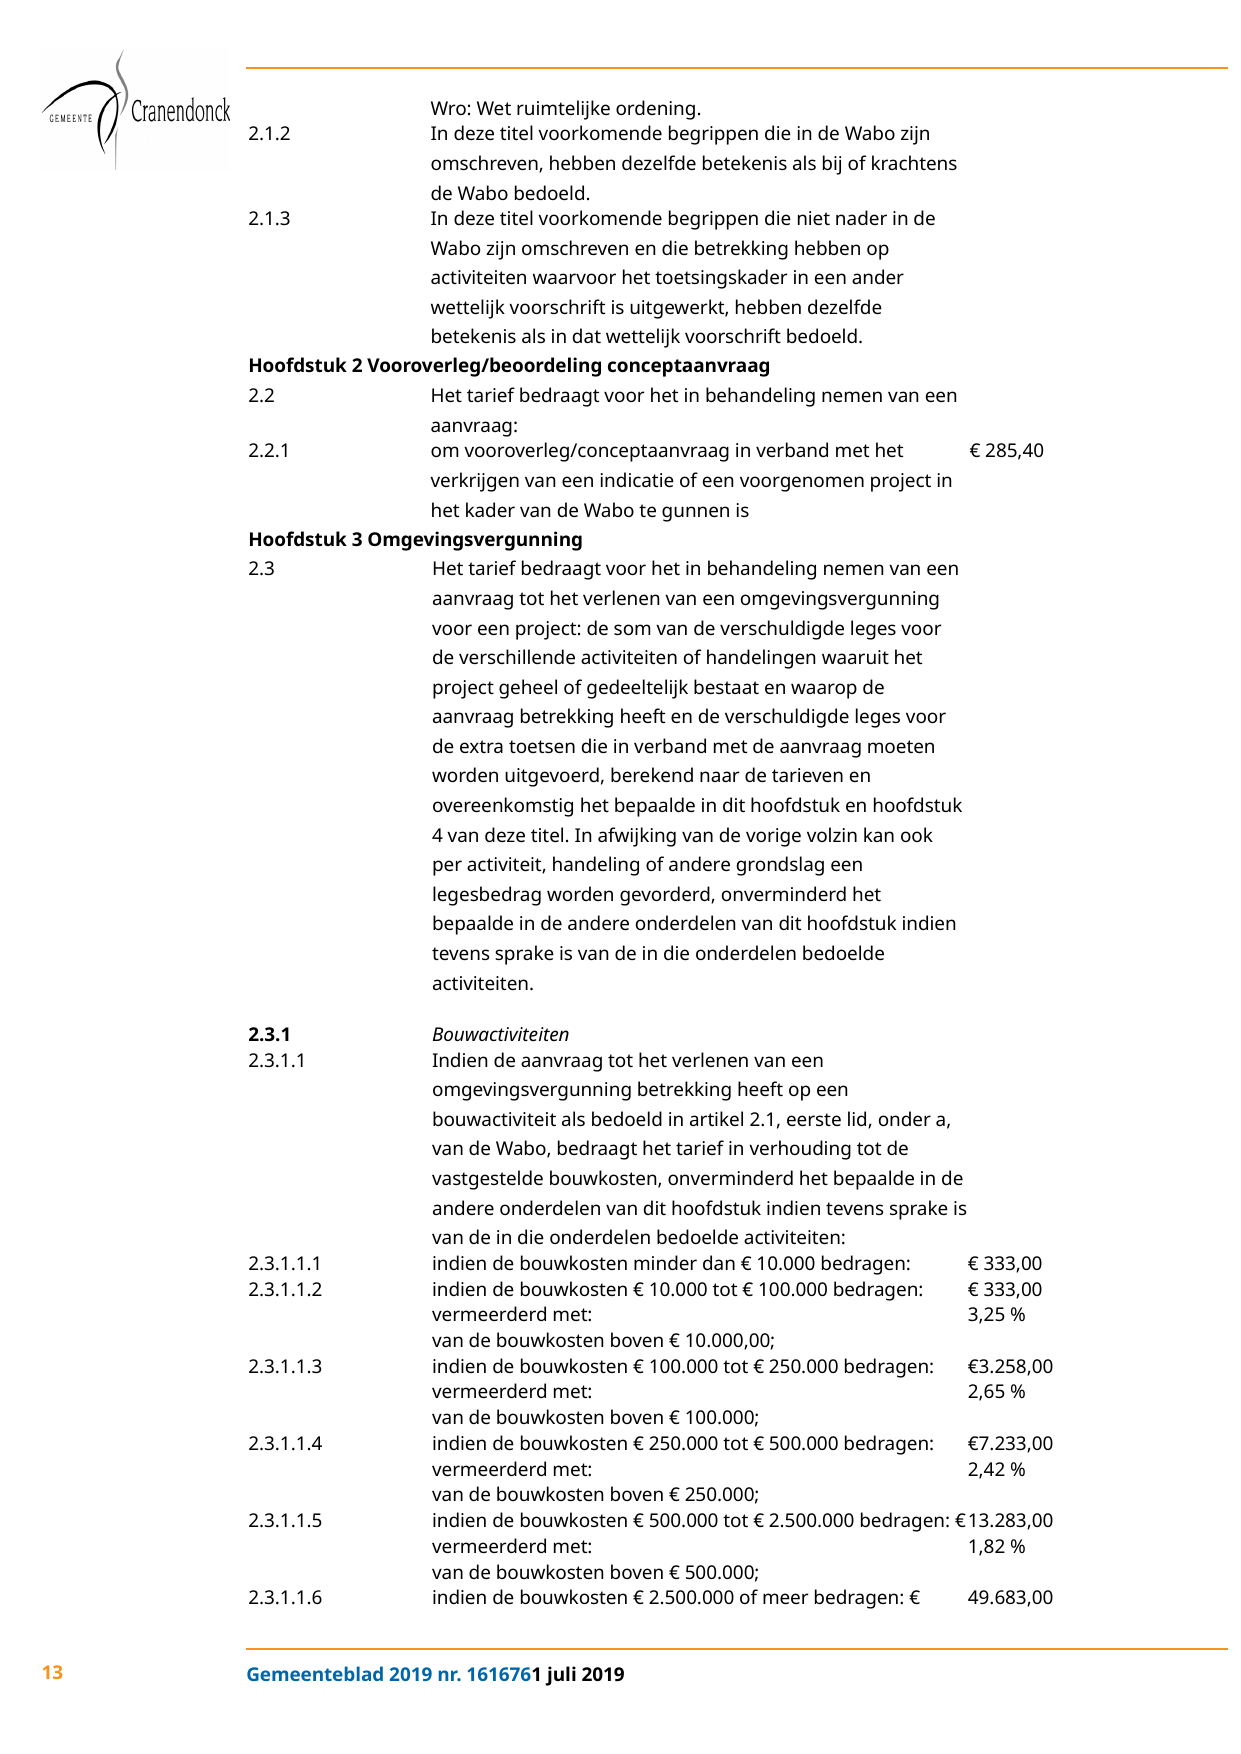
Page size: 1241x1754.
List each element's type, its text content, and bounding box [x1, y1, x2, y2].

table_cell € 333,00 [968, 1276, 1152, 1302]
picture [41, 47, 231, 172]
table_cell vermeerderd met: [432, 1302, 968, 1327]
table_cell Indien de aanvraag tot het verlenen van een omgevingsvergunning betrekking heeft op een bouwactiviteit als bedoeld in artikel 2.1, eerste lid, onder a, van de Wabo, bedraagt het tarief in verhouding tot de vastgestelde bouwkosten, onverminderd het bepaalde in de andere onderdelen van dit hoofdstuk indien tevens sprake is van de in die onderdelen bedoelde activiteiten: [432, 1047, 968, 1250]
table_cell € 333,00 [968, 1250, 1152, 1276]
table_cell 2.3.1.1.2 [248, 1276, 432, 1302]
table_cell 2.1.2 [248, 121, 430, 205]
table_cell Wro: Wet ruimtelijke ordening. [430, 95, 969, 121]
table_cell van de bouwkosten boven € 500.000; [432, 1559, 968, 1584]
table_cell [248, 1302, 432, 1327]
table_cell [968, 1021, 1152, 1047]
table_cell [248, 1405, 432, 1430]
table_cell vermeerderd met: [432, 1379, 968, 1404]
table_cell €3.258,00 [968, 1353, 1152, 1379]
table_cell vermeerderd met: [432, 1533, 968, 1559]
table_header [969, 383, 1152, 438]
table_cell 2.3.1.1.6 [248, 1585, 432, 1610]
table_cell indien de bouwkosten € 10.000 tot € 100.000 bedragen: [432, 1276, 968, 1302]
table_cell 2,42 % [968, 1456, 1152, 1482]
table_cell van de bouwkosten boven € 10.000,00; [432, 1327, 968, 1353]
table_cell indien de bouwkosten € 2.500.000 of meer bedragen: € [432, 1585, 968, 1610]
table_cell €7.233,00 [968, 1430, 1152, 1456]
table_cell indien de bouwkosten € 250.000 tot € 500.000 bedragen: [432, 1430, 968, 1456]
table_cell [248, 1559, 432, 1584]
text Hoofdstuk 2 Vooroverleg/beoordeling conceptaanvraag [248, 353, 1152, 378]
table_cell [968, 1047, 1152, 1250]
table_cell 1,82 % [968, 1533, 1152, 1559]
table_cell [968, 1559, 1152, 1584]
table_cell [248, 1456, 432, 1482]
table_cell indien de bouwkosten € 500.000 tot € 2.500.000 bedragen: € [432, 1508, 968, 1533]
table_cell [969, 205, 1152, 349]
table_header 2.2 [248, 383, 430, 438]
table_cell [248, 995, 432, 1021]
table_cell In deze titel voorkomende begrippen die in de Wabo zijn omschreven, hebben dezelfde betekenis als bij of krachtens de Wabo bedoeld. [430, 121, 969, 205]
table_cell 2,65 % [968, 1379, 1152, 1404]
table_cell [968, 995, 1152, 1021]
table_cell [968, 1405, 1152, 1430]
table_cell 2.3.1.1.3 [248, 1353, 432, 1379]
table_cell [248, 95, 430, 121]
table_cell 2.3.1.1 [248, 1047, 432, 1250]
table_cell [248, 1379, 432, 1404]
table_cell om vooroverleg/conceptaanvraag in verband met het verkrijgen van een indicatie of een voorgenomen project in het kader van de Wabo te gunnen is [430, 438, 969, 523]
table_cell 2.3.1.1.5 [248, 1508, 432, 1533]
table_cell indien de bouwkosten € 100.000 tot € 250.000 bedragen: [432, 1353, 968, 1379]
table_cell vermeerderd met: [432, 1456, 968, 1482]
table_cell Bouwactiviteiten [432, 1021, 968, 1047]
table_cell [968, 1482, 1152, 1507]
table_cell 49.683,00 [968, 1585, 1152, 1610]
table_cell € 285,40 [969, 438, 1152, 523]
table_header 2.3 [248, 556, 432, 995]
table_cell [248, 1482, 432, 1507]
table_cell [968, 1327, 1152, 1353]
table_cell 2.3.1 [248, 1021, 432, 1047]
table_cell 2.1.3 [248, 205, 430, 349]
table_cell 13.283,00 [968, 1508, 1152, 1533]
table_cell indien de bouwkosten minder dan € 10.000 bedragen: [432, 1250, 968, 1276]
table_cell [969, 121, 1152, 205]
table_cell [248, 1327, 432, 1353]
table_cell 3,25 % [968, 1302, 1152, 1327]
table_cell van de bouwkosten boven € 250.000; [432, 1482, 968, 1507]
table_cell In deze titel voorkomende begrippen die niet nader in de Wabo zijn omschreven en die betrekking hebben op activiteiten waarvoor het toetsingskader in een ander wettelijk voorschrift is uitgewerkt, hebben dezelfde betekenis als in dat wettelijk voorschrift bedoeld. [430, 205, 969, 349]
table_cell [432, 995, 968, 1021]
table_cell 2.3.1.1.1 [248, 1250, 432, 1276]
text Hoofdstuk 3 Omgevingsvergunning [248, 526, 1152, 552]
table_header Het tarief bedraagt voor het in behandeling nemen van een aanvraag: [430, 383, 969, 438]
table_header [968, 556, 1152, 995]
table_cell 2.3.1.1.4 [248, 1430, 432, 1456]
table_cell 2.2.1 [248, 438, 430, 523]
table_cell [248, 1533, 432, 1559]
table_cell van de bouwkosten boven € 100.000; [432, 1405, 968, 1430]
table_cell [969, 95, 1152, 121]
table_header Het tarief bedraagt voor het in behandeling nemen van een aanvraag tot het verlenen van een omgevingsvergunning voor een project: de som van de verschuldigde leges voor de verschillende activiteiten of handelingen waaruit het project geheel of gedeeltelijk bestaat en waarop de aanvraag betrekking heeft en de verschuldigde leges voor de extra toetsen die in verband met de aanvraag moeten worden uitgevoerd, berekend naar de tarieven en overeenkomstig het bepaalde in dit hoofdstuk en hoofdstuk 4 van deze titel. In afwijking van de vorige volzin kan ook per activiteit, handeling of andere grondslag een legesbedrag worden gevorderd, onverminderd het bepaalde in de andere onderdelen van dit hoofdstuk indien tevens sprake is van de in die onderdelen bedoelde activiteiten. [432, 556, 968, 995]
